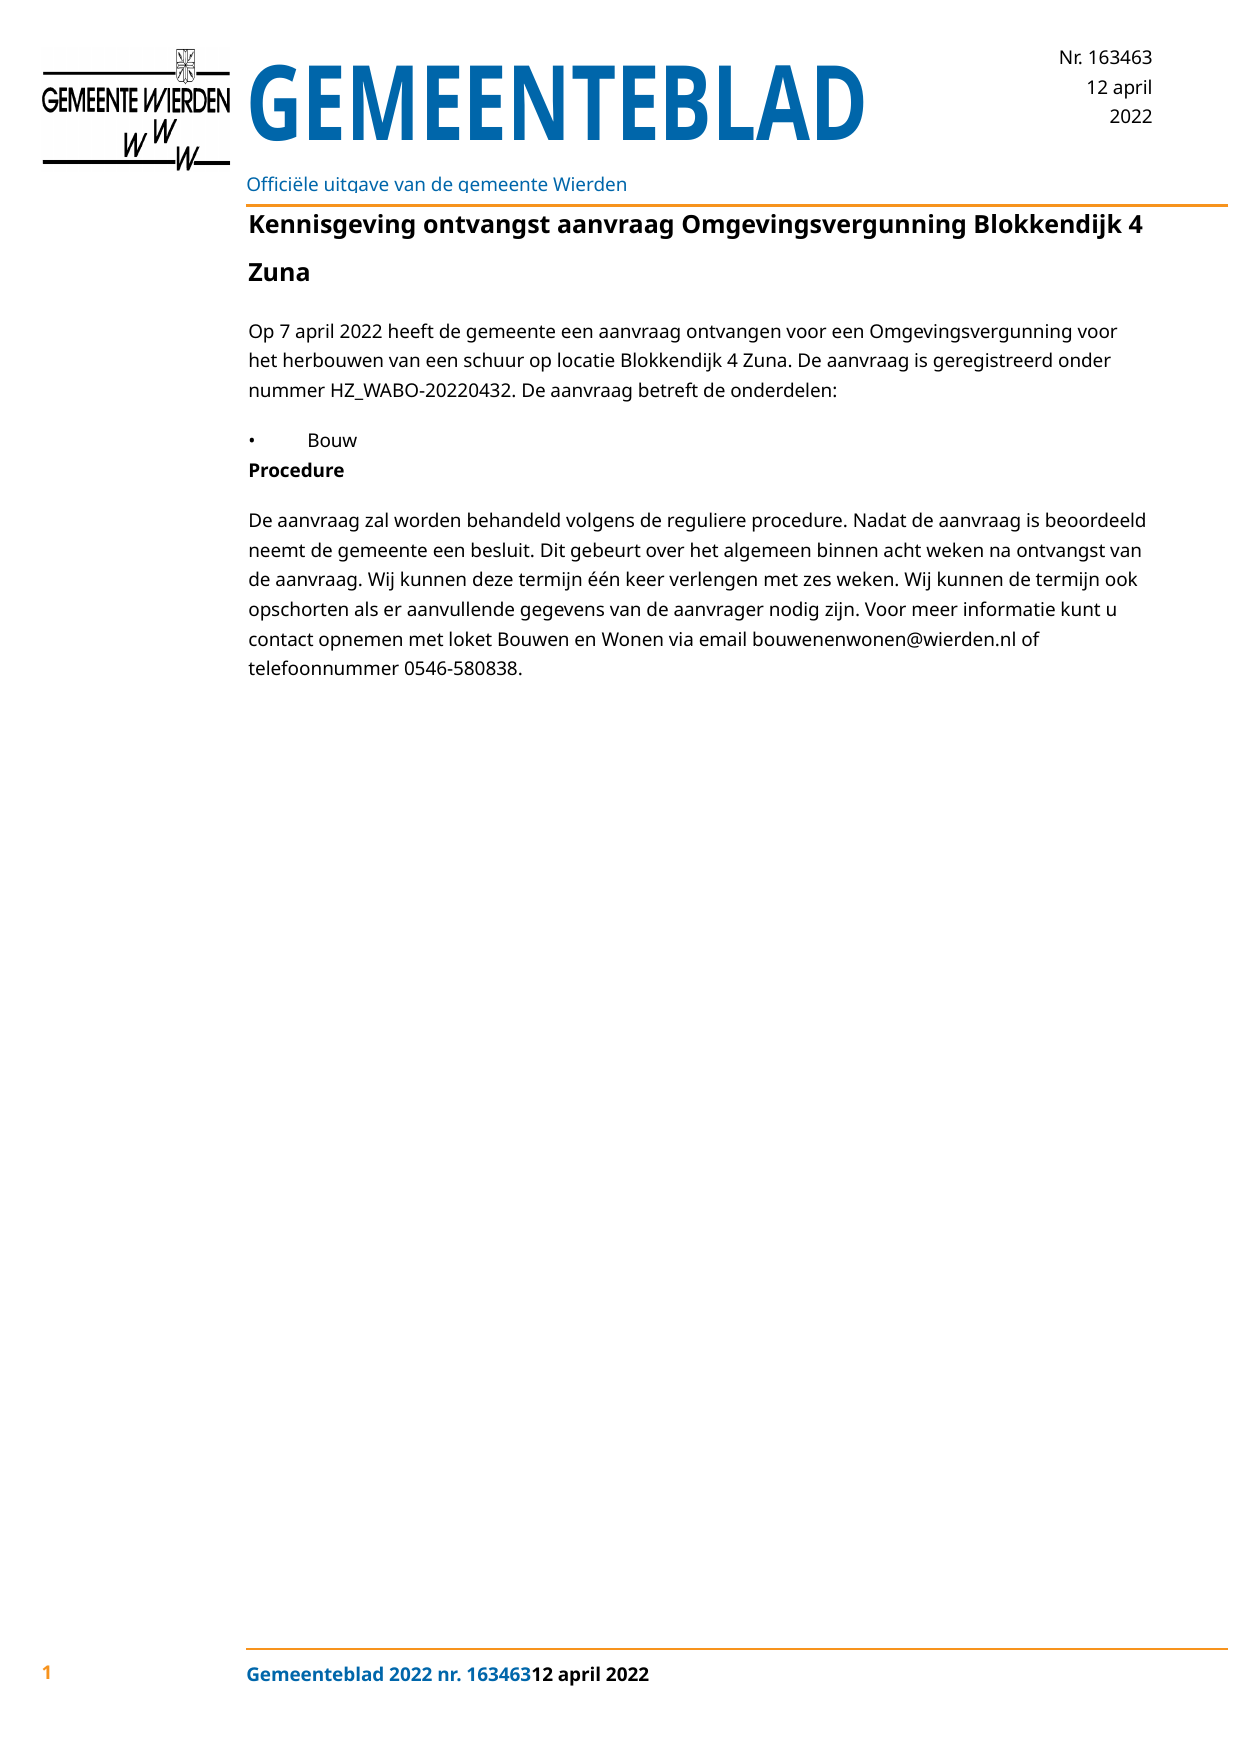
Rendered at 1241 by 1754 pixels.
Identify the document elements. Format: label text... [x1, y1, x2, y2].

text Procedure [248, 457, 1152, 483]
picture [41, 47, 231, 172]
text Kennisgeving ontvangst aanvraag Omgevingsvergunning Blokkendijk 4 Zuna [248, 207, 1152, 288]
text Op 7 april 2022 heeft de gemeente een aanvraag ontvangen voor een Omgevingsvergunning voor het herbouwen van een schuur op locatie Blokkendijk 4 Zuna. De aanvraag is geregistreerd onder nummer HZ_WABO-20220432. De aanvraag betreft de onderdelen: [248, 318, 1152, 403]
list Bouw [248, 427, 1152, 453]
text De aanvraag zal worden behandeld volgens de reguliere procedure. Nadat de aanvraag is beoordeeld neemt de gemeente een besluit. Dit gebeurt over het algemeen binnen acht weken na ontvangst van de aanvraag. Wij kunnen deze termijn één keer verlengen met zes weken. Wij kunnen de termijn ook opschorten als er aanvullende gegevens van de aanvrager nodig zijn. Voor meer informatie kunt u contact opnemen met loket Bouwen en Wonen via email bouwenenwonen@wierden.nl of telefoonnummer 0546-580838. [248, 507, 1152, 681]
